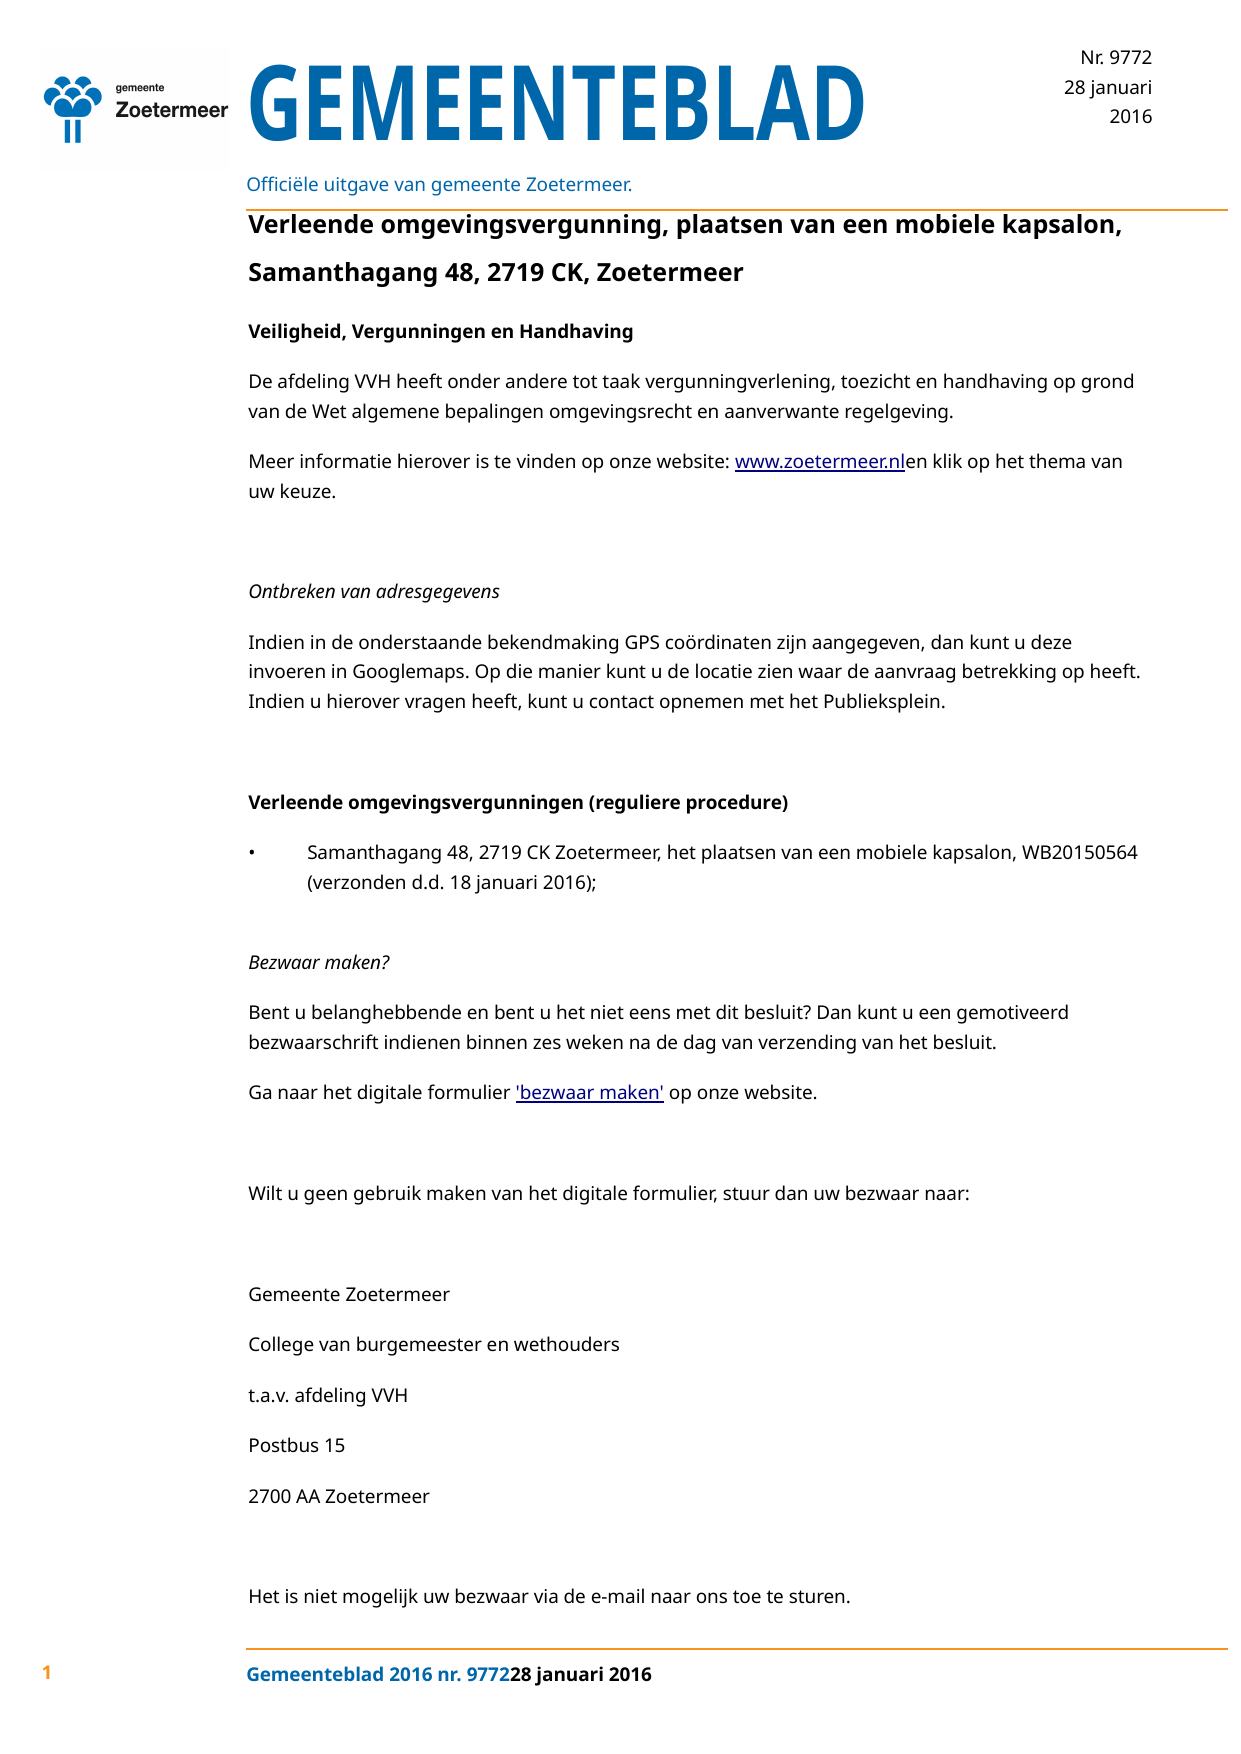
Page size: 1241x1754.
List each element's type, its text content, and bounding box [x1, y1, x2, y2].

text Bezwaar maken? [248, 949, 1152, 975]
text Bent u belanghebbende en bent u het niet eens met dit besluit? Dan kunt u een gemotiveerd bezwaarschrift indienen binnen zes weken na de dag van verzending van het besluit. [248, 999, 1152, 1055]
text Veiligheid, Vergunningen en Handhaving [248, 318, 1152, 344]
text Gemeente Zoetermeer [248, 1281, 1152, 1307]
text Het is niet mogelijk uw bezwaar via de e-mail naar ons toe te sturen. [248, 1584, 1152, 1609]
text Indien in de onderstaande bekendmaking GPS coördinaten zijn aangegeven, dan kunt u deze invoeren in Googlemaps. Op die manier kunt u de locatie zien waar de aanvraag betrekking op heeft. Indien u hierover vragen heeft, kunt u contact opnemen met het Publieksplein. [248, 629, 1152, 714]
text De afdeling VVH heeft onder andere tot taak vergunningverlening, toezicht en handhaving op grond van de Wet algemene bepalingen omgevingsrecht en aanverwante regelgeving. [248, 368, 1152, 424]
text 2700 AA Zoetermeer [248, 1483, 1152, 1509]
text Ontbreken van adresgegevens [248, 579, 1152, 604]
picture [41, 47, 231, 172]
text Meer informatie hierover is te vinden op onze website: www.zoetermeer.nlen klik op het thema van uw keuze. [248, 448, 1152, 504]
text Wilt u geen gebruik maken van het digitale formulier, stuur dan uw bezwaar naar: [248, 1180, 1152, 1206]
text t.a.v. afdeling VVH [248, 1382, 1152, 1408]
text Verleende omgevingsvergunning, plaatsen van een mobiele kapsalon, Samanthagang 48, 2719 CK, Zoetermeer [248, 211, 1152, 288]
text Postbus 15 [248, 1432, 1152, 1458]
text College van burgemeester en wethouders [248, 1332, 1152, 1357]
text Ga naar het digitale formulier 'bezwaar maken' op onze website. [248, 1079, 1152, 1105]
text Verleende omgevingsvergunningen (reguliere procedure) [248, 789, 1152, 815]
list Samanthagang 48, 2719 CK Zoetermeer, het plaatsen van een mobiele kapsalon, WB20150564 (verzonden d.d. 18 januari 2016); [248, 839, 1152, 895]
